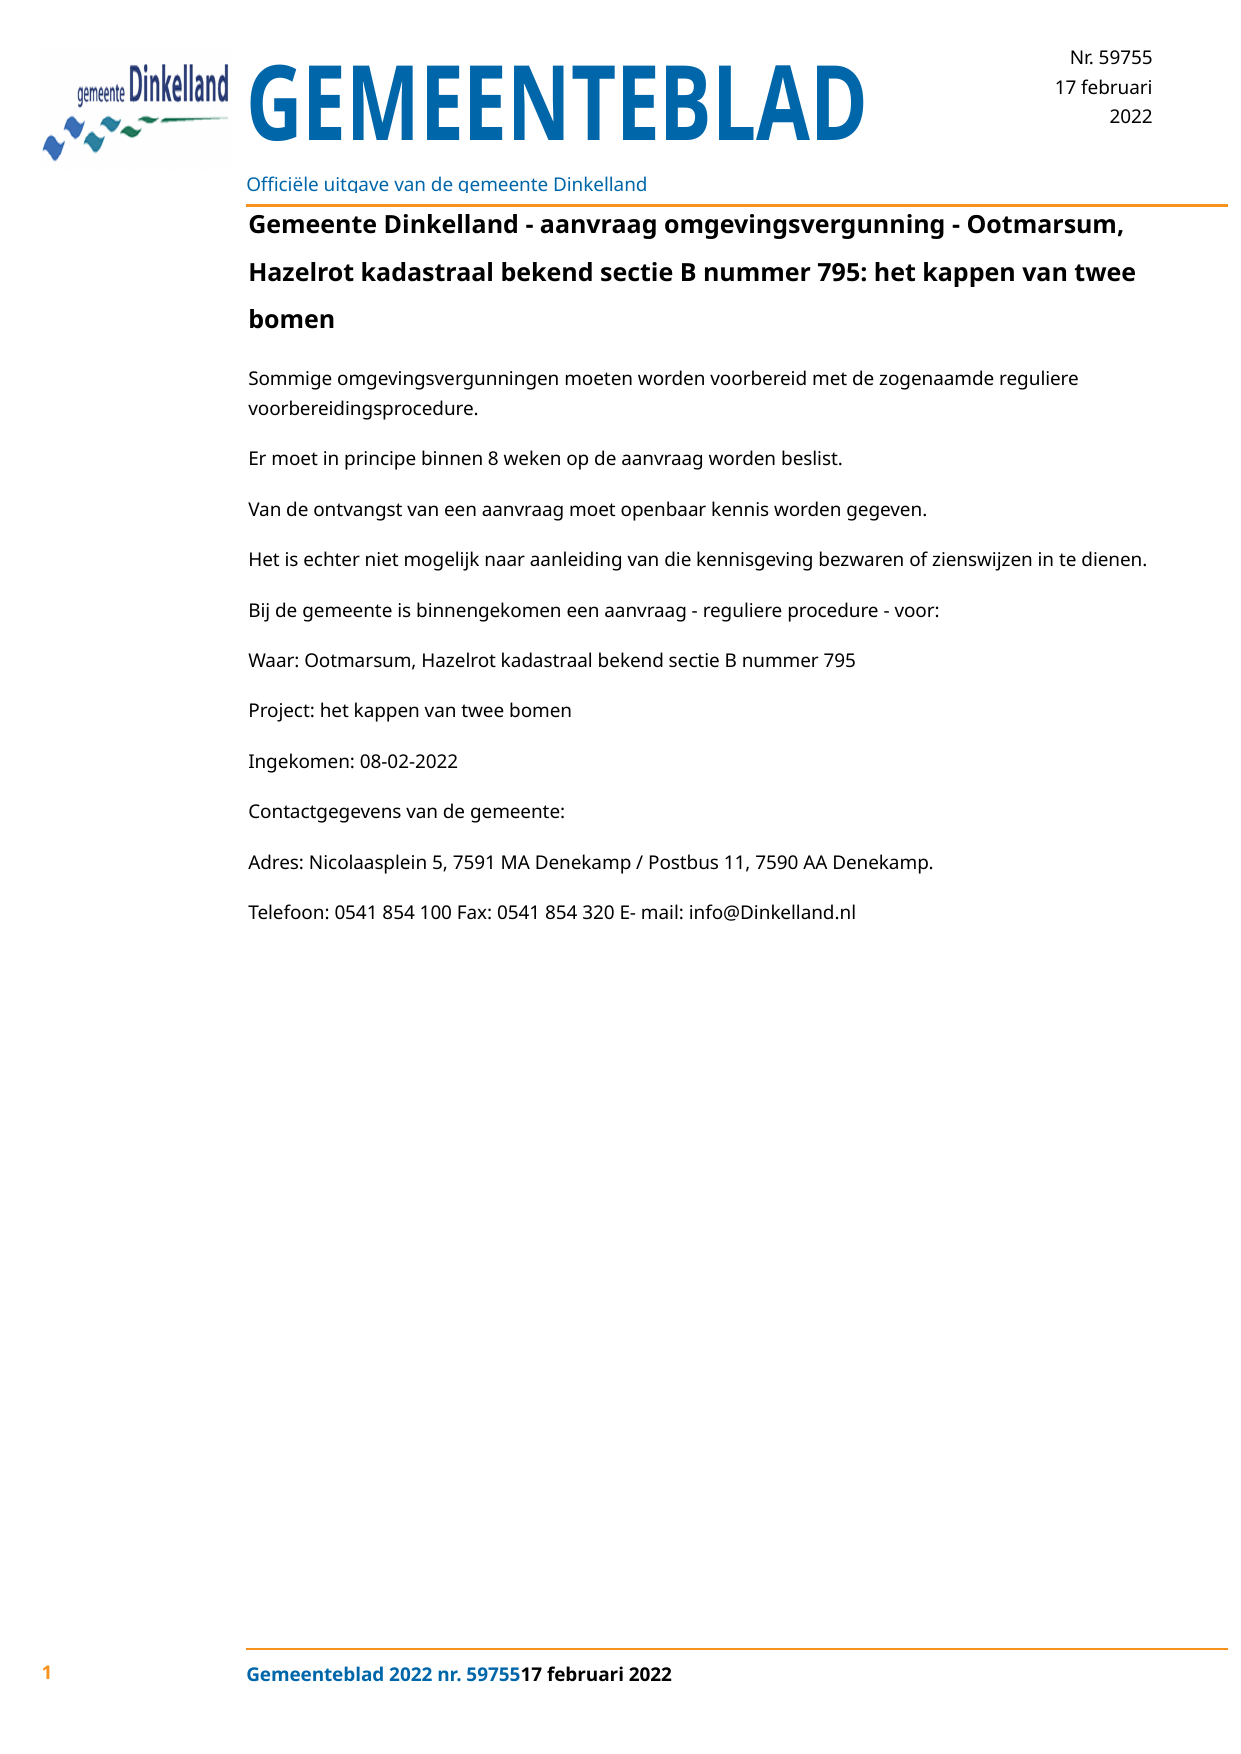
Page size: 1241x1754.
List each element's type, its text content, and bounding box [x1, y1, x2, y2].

text Telefoon: 0541 854 100 Fax: 0541 854 320 E- mail: info@Dinkelland.nl [248, 899, 1152, 925]
text Er moet in principe binnen 8 weken op de aanvraag worden beslist. [248, 446, 1152, 471]
text Waar: Ootmarsum, Hazelrot kadastraal bekend sectie B nummer 795 [248, 647, 1152, 673]
text Bij de gemeente is binnengekomen een aanvraag - reguliere procedure - voor: [248, 597, 1152, 622]
text Contactgegevens van de gemeente: [248, 798, 1152, 824]
text Adres: Nicolaasplein 5, 7591 MA Denekamp / Postbus 11, 7590 AA Denekamp. [248, 849, 1152, 874]
text Van de ontvangst van een aanvraag moet openbaar kennis worden gegeven. [248, 496, 1152, 522]
text Project: het kappen van twee bomen [248, 698, 1152, 723]
picture [41, 47, 231, 172]
text Sommige omgevingsvergunningen moeten worden voorbereid met de zogenaamde reguliere voorbereidingsprocedure. [248, 366, 1152, 421]
text Gemeente Dinkelland - aanvraag omgevingsvergunning - Ootmarsum, Hazelrot kadastraal bekend sectie B nummer 795: het kappen van twee bomen [248, 207, 1152, 336]
text Ingekomen: 08-02-2022 [248, 748, 1152, 774]
text Het is echter niet mogelijk naar aanleiding van die kennisgeving bezwaren of zienswijzen in te dienen. [248, 546, 1152, 572]
